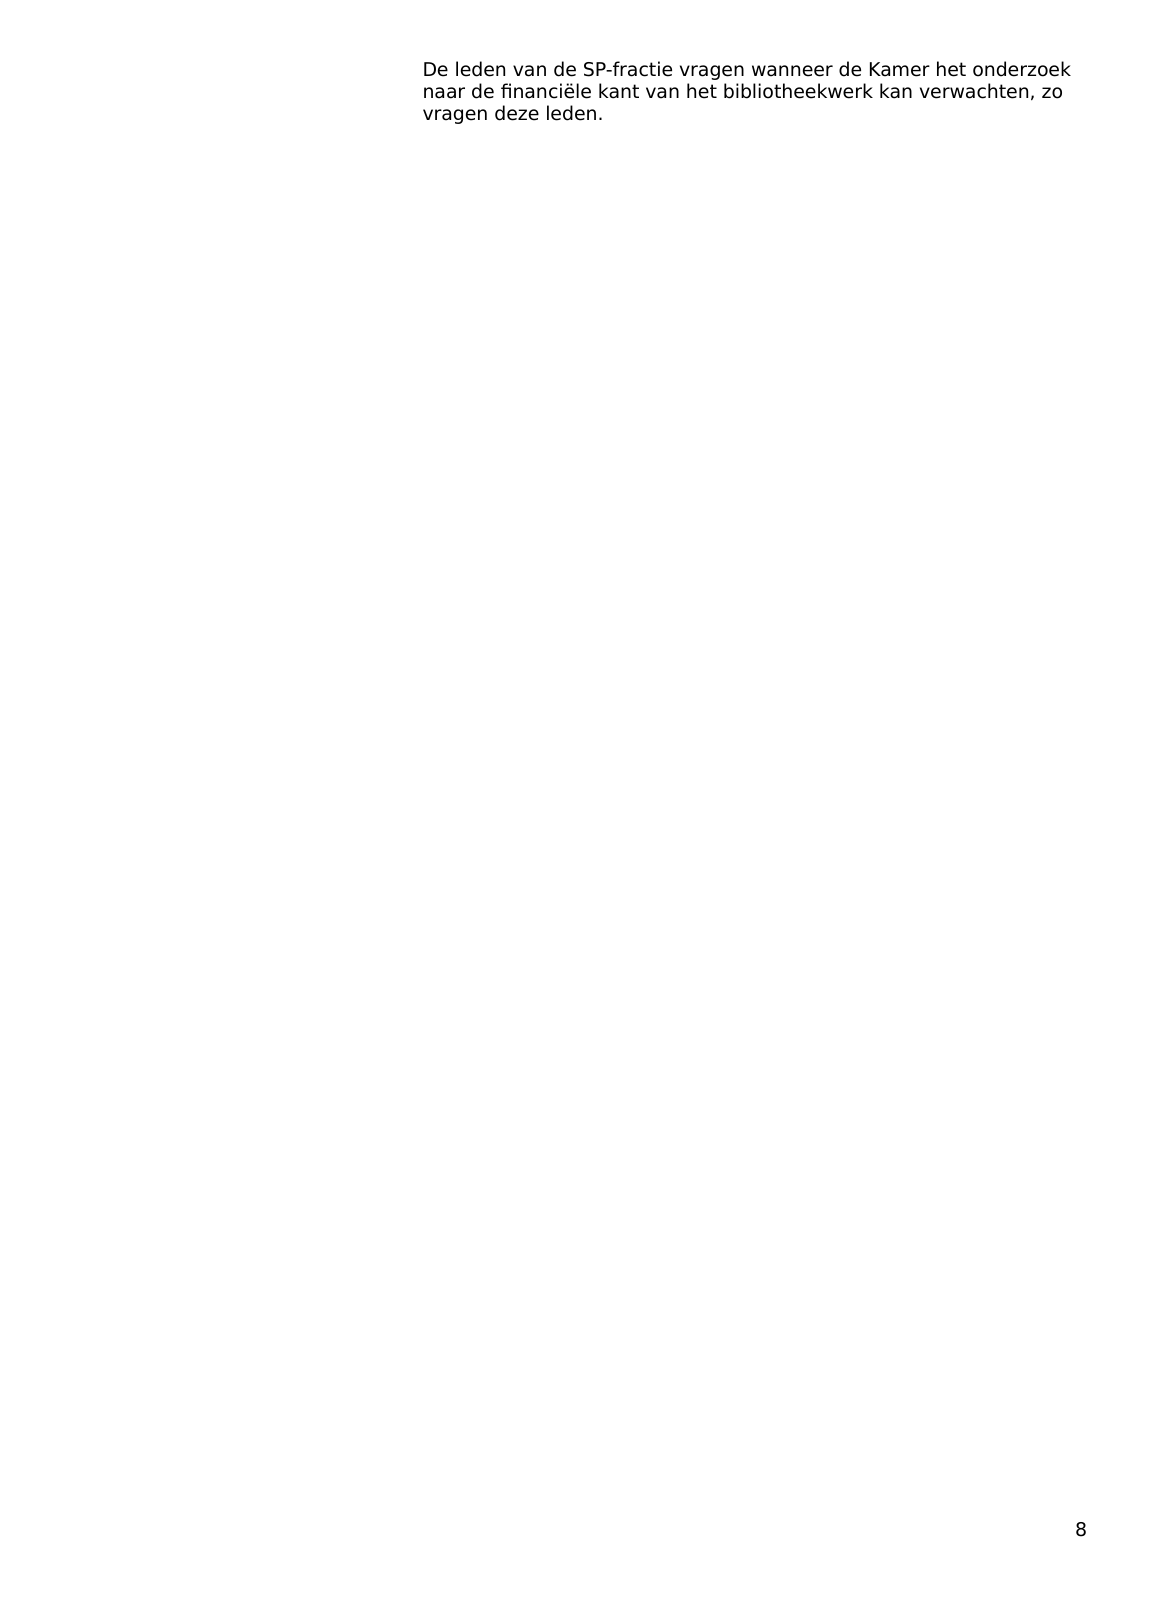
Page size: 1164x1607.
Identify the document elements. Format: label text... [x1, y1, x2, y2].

text De leden van de SP-fractie vragen wanneer de Kamer het onderzoek naar de financiële kant van het bibliotheekwerk kan verwachten, zo vragen deze leden. [422, 59, 1087, 125]
